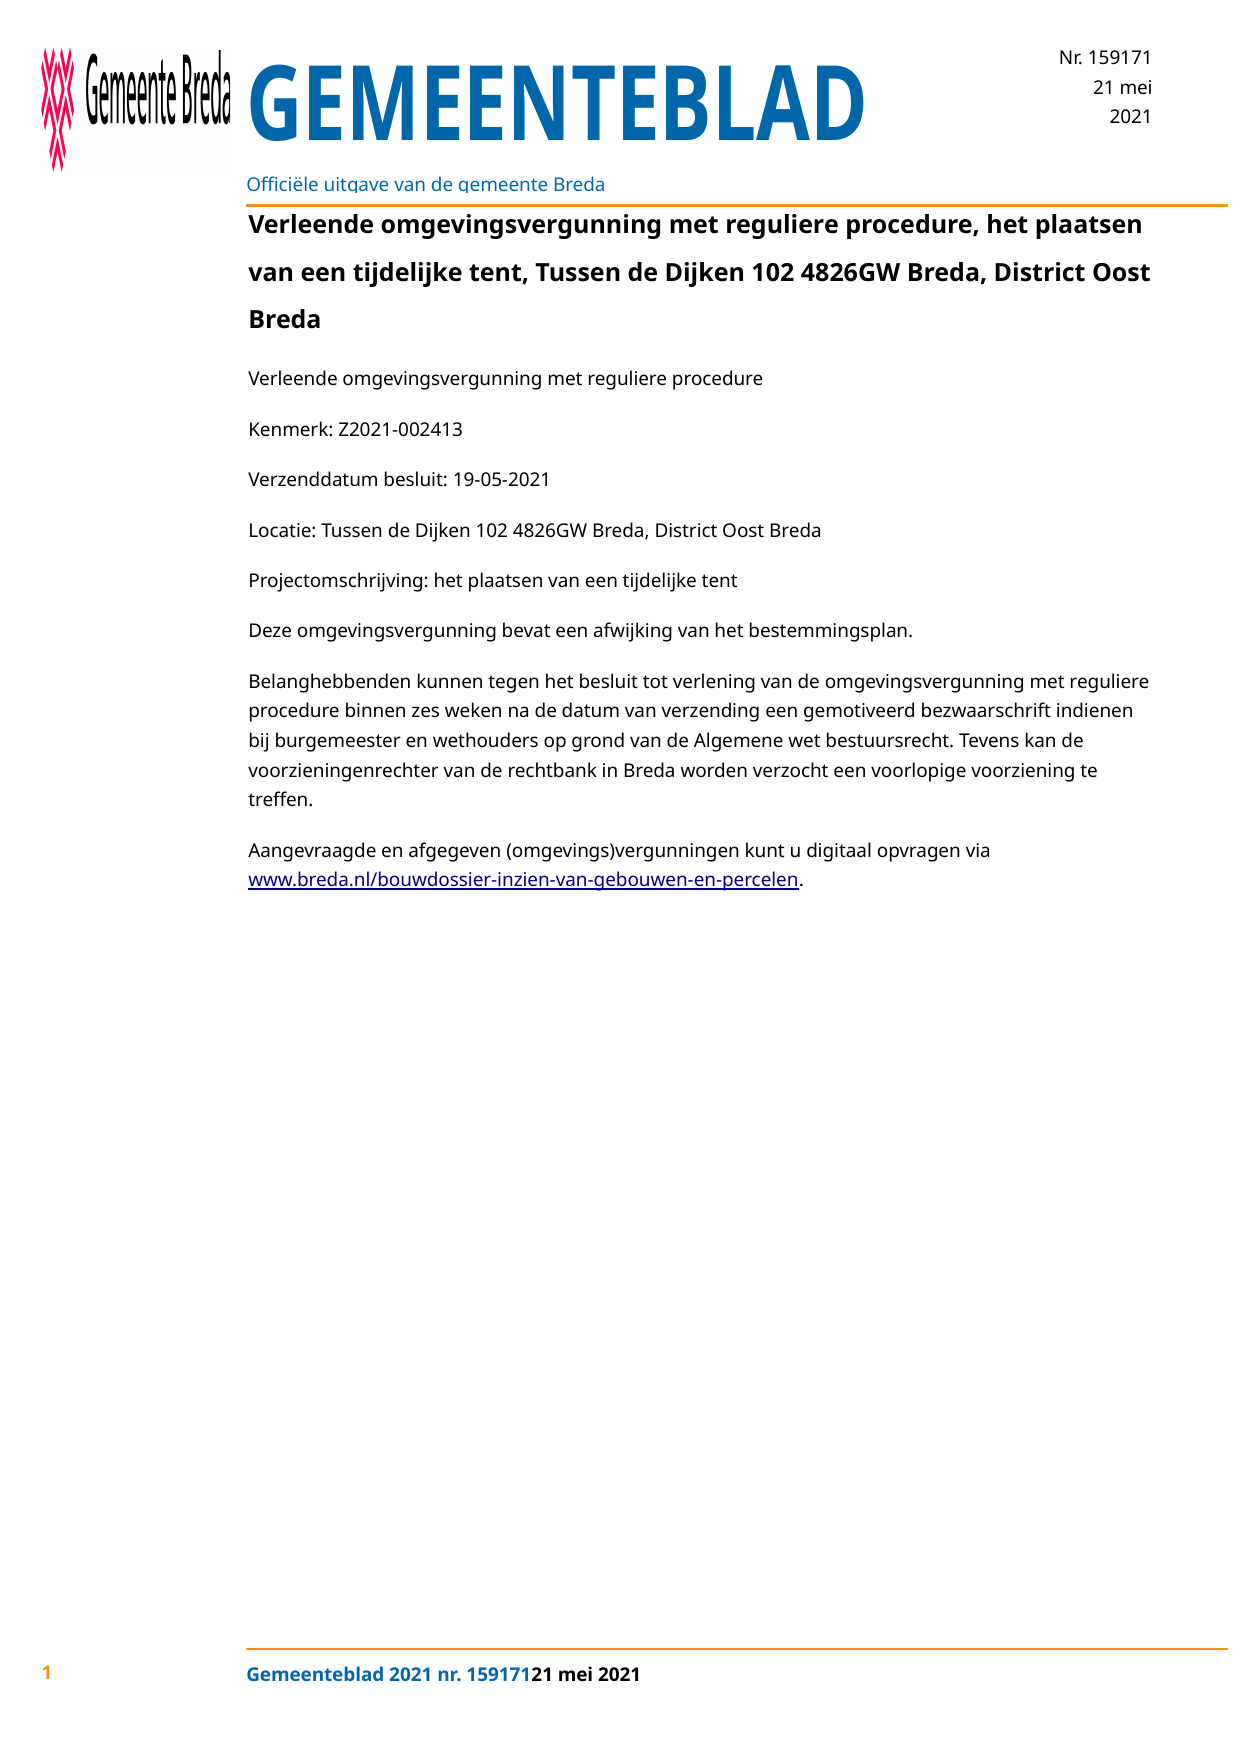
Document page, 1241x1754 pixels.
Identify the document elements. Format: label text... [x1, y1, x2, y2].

text Verzenddatum besluit: 19-05-2021 [248, 466, 1152, 492]
text Deze omgevingsvergunning bevat een afwijking van het bestemmingsplan. [248, 618, 1152, 643]
text Aangevraagde en afgegeven (omgevings)vergunningen kunt u digitaal opvragen via www.breda.nl/bouwdossier-inzien-van-gebouwen-en-percelen. [248, 837, 1152, 892]
text Projectomschrijving: het plaatsen van een tijdelijke tent [248, 567, 1152, 593]
text Locatie: Tussen de Dijken 102 4826GW Breda, District Oost Breda [248, 517, 1152, 542]
text Kenmerk: Z2021-002413 [248, 416, 1152, 442]
text Verleende omgevingsvergunning met reguliere procedure, het plaatsen van een tijdelijke tent, Tussen de Dijken 102 4826GW Breda, District Oost Breda [248, 207, 1152, 336]
text Belanghebbenden kunnen tegen het besluit tot verlening van de omgevingsvergunning met reguliere procedure binnen zes weken na de datum van verzending een gemotiveerd bezwaarschrift indienen bij burgemeester en wethouders op grond van de Algemene wet bestuursrecht. Tevens kan de voorzieningenrechter van de rechtbank in Breda worden verzocht een voorlopige voorziening te treffen. [248, 668, 1152, 812]
picture [41, 47, 231, 172]
text Verleende omgevingsvergunning met reguliere procedure [248, 366, 1152, 391]
